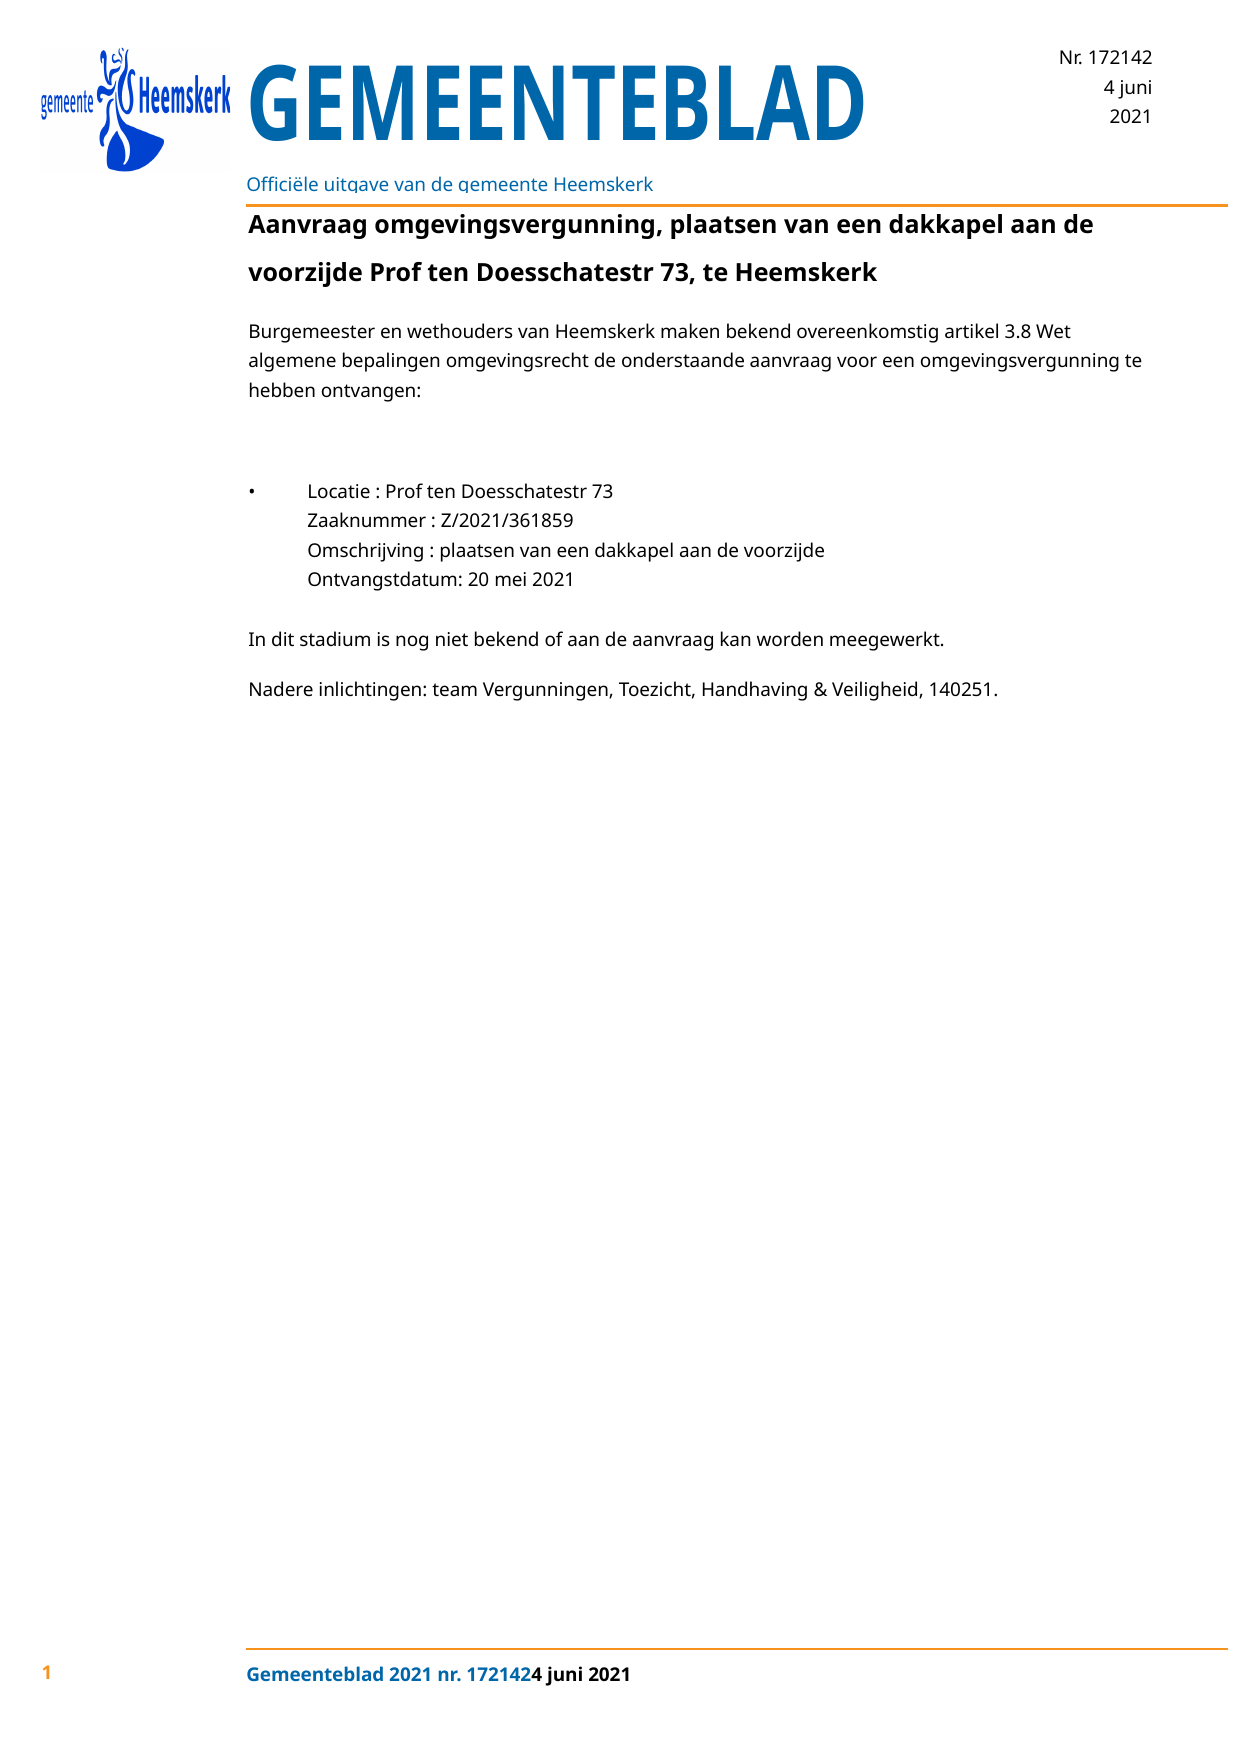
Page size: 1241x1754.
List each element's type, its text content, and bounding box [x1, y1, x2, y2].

text Nadere inlichtingen: team Vergunningen, Toezicht, Handhaving & Veiligheid, 140251. [248, 676, 1152, 702]
list Ontvangstdatum: 20 mei 2021 [248, 567, 1152, 592]
text Burgemeester en wethouders van Heemskerk maken bekend overeenkomstig artikel 3.8 Wet algemene bepalingen omgevingsrecht de onderstaande aanvraag voor een omgevingsvergunning te hebben ontvangen: [248, 318, 1152, 403]
list Zaaknummer : Z/2021/361859 [248, 507, 1152, 533]
text In dit stadium is nog niet bekend of aan de aanvraag kan worden meegewerkt. [248, 626, 1152, 652]
list Locatie : Prof ten Doesschatestr 73 [248, 478, 1152, 504]
list Omschrijving : plaatsen van een dakkapel aan de voorzijde [248, 537, 1152, 563]
text Aanvraag omgevingsvergunning, plaatsen van een dakkapel aan de voorzijde Prof ten Doesschatestr 73, te Heemskerk [248, 207, 1152, 288]
picture [41, 47, 231, 172]
